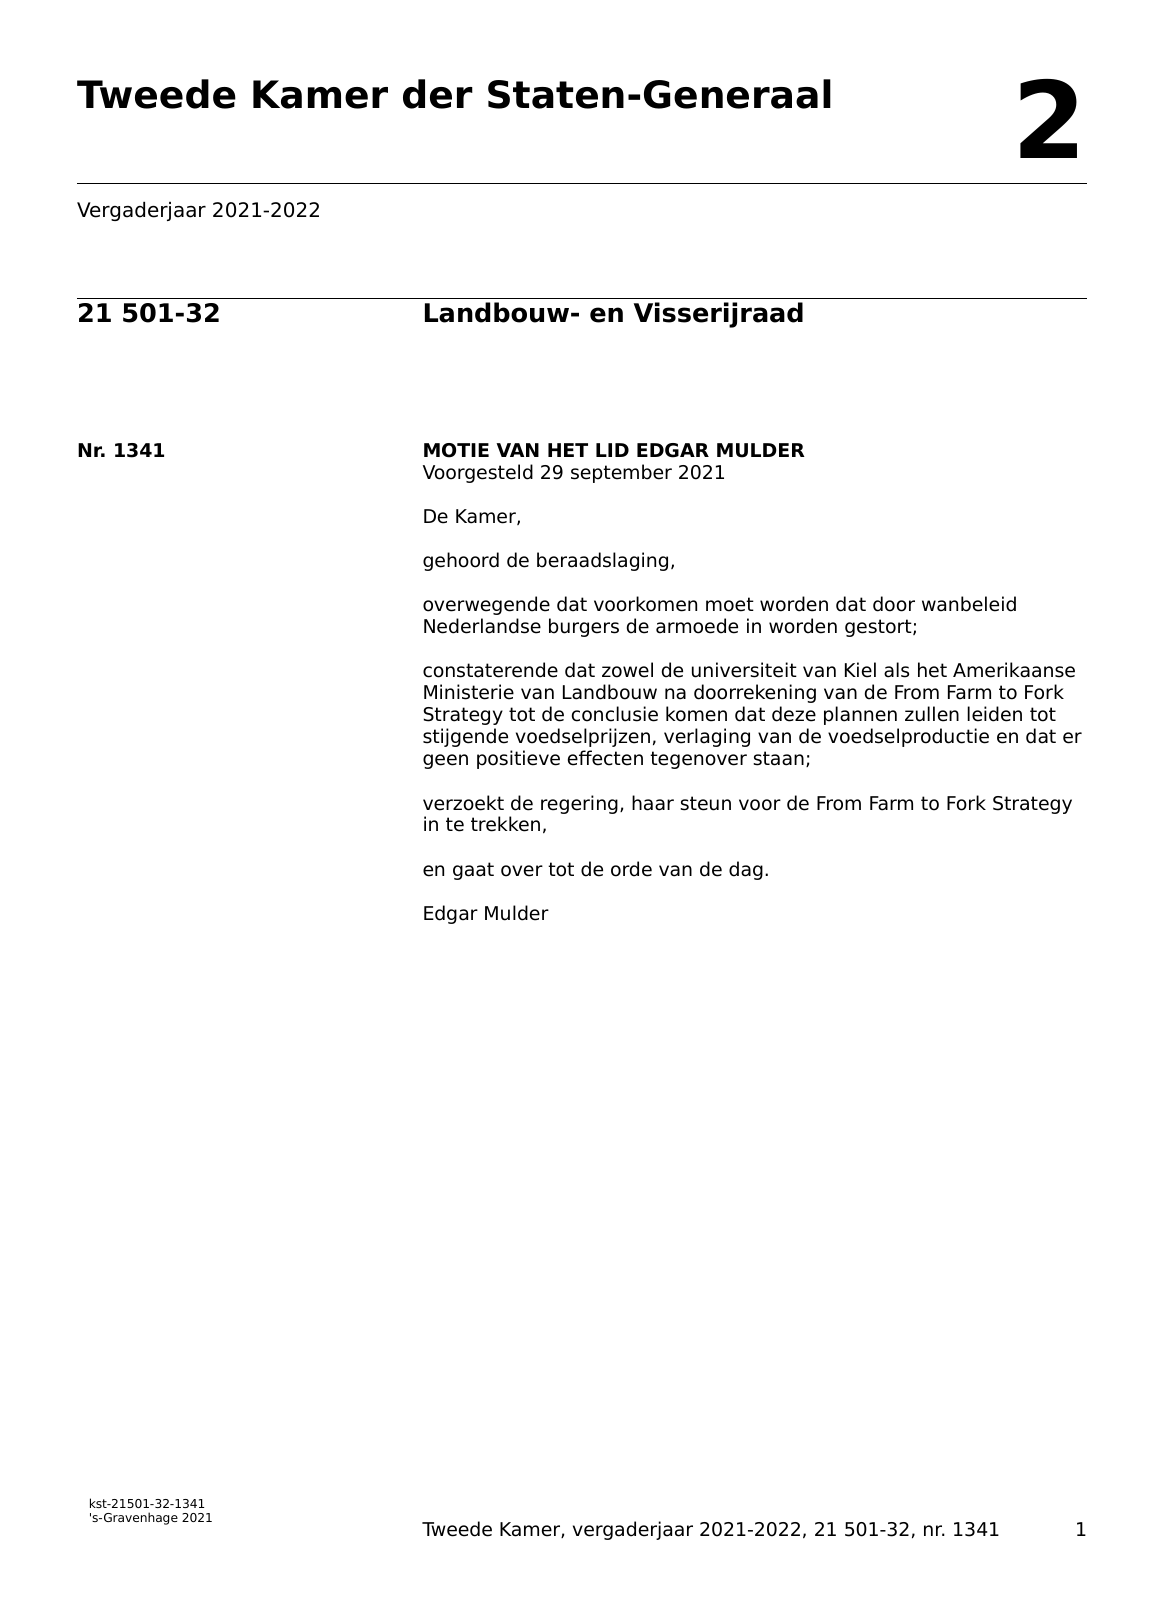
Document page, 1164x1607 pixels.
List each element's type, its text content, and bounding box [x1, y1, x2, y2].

text constaterende dat zowel de universiteit van Kiel als het Amerikaanse Ministerie van Landbouw na doorrekening van de From Farm to Fork Strategy tot de conclusie komen dat deze plannen zullen leiden tot stijgende voedselprijzen, verlaging van de voedselproductie en dat er geen positieve effecten tegenover staan; [422, 660, 1087, 770]
subtitle 21 501-32 Landbouw- en Visserijraad [77, 299, 1087, 329]
text 's-Gravenhage 2021 [88, 1511, 323, 1525]
text overwegende dat voorkomen moet worden dat door wanbeleid Nederlandse burgers de armoede in worden gestort; [422, 594, 1087, 638]
table_header 2 [886, 59, 1087, 183]
text De Kamer, [422, 506, 1087, 528]
text Edgar Mulder [422, 903, 1087, 925]
subtitle Nr. 1341 MOTIE VAN HET LID EDGAR MULDER [77, 440, 1087, 462]
text Voorgesteld 29 september 2021 [422, 462, 1087, 484]
text en gaat over tot de orde van de dag. [422, 858, 1087, 881]
text gehoord de beraadslaging, [422, 550, 1087, 572]
table_cell Vergaderjaar 2021-2022 [77, 184, 1087, 298]
text kst-21501-32-1341 [88, 1497, 323, 1511]
text verzoekt de regering, haar steun voor de From Farm to Fork Strategy in te trekken, [422, 792, 1087, 836]
table_header Tweede Kamer der Staten-Generaal [77, 59, 886, 183]
